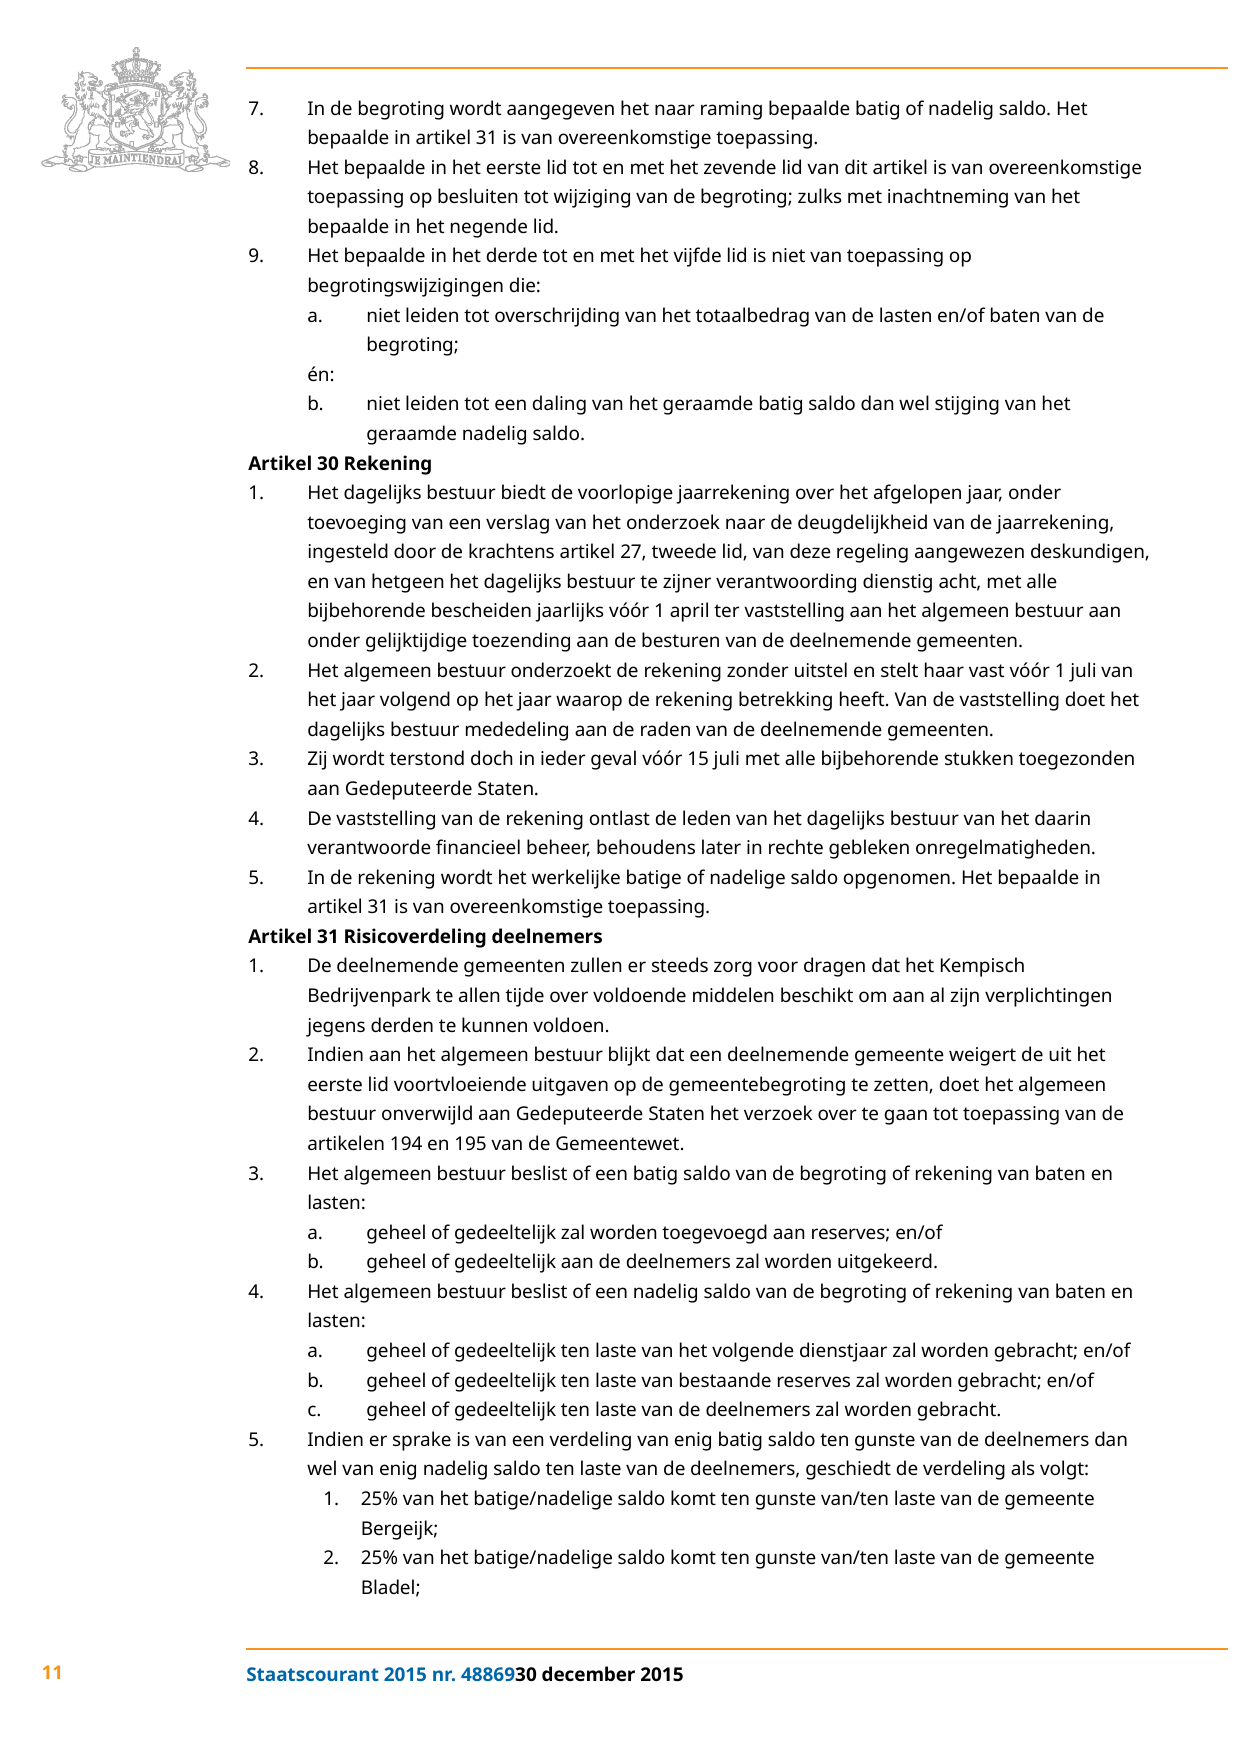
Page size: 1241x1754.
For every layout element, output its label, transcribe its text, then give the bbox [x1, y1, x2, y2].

list niet leiden tot overschrijding van het totaalbedrag van de lasten en/of baten van de begroting; [307, 302, 1152, 357]
list Het dagelijks bestuur biedt de voorlopige jaarrekening over het afgelopen jaar, onder toevoeging van een verslag van het onderzoek naar de deugdelijkheid van de jaarrekening, ingesteld door de krachtens artikel 27, tweede lid, van deze regeling aangewezen deskundigen, en van hetgeen het dagelijks bestuur te zijner verantwoording dienstig acht, met alle bijbehorende bescheiden jaarlijks vóór 1 april ter vaststelling aan het algemeen bestuur aan onder gelijktijdige toezending aan de besturen van de deelnemende gemeenten. [248, 479, 1152, 653]
list In de begroting wordt aangegeven het naar raming bepaalde batig of nadelig saldo. Het bepaalde in artikel 31 is van overeenkomstige toepassing. [248, 95, 1152, 150]
list én: [248, 361, 1152, 387]
list niet leiden tot een daling van het geraamde batig saldo dan wel stijging van het geraamde nadelig saldo. [307, 391, 1152, 446]
list Het bepaalde in het derde tot en met het vijfde lid is niet van toepassing op begrotingswijzigingen die: [248, 243, 1152, 298]
list geheel of gedeeltelijk ten laste van de deelnemers zal worden gebracht. [307, 1396, 1152, 1422]
list Zij wordt terstond doch in ieder geval vóór 15 juli met alle bijbehorende stukken toegezonden aan Gedeputeerde Staten. [248, 746, 1152, 801]
list Indien er sprake is van een verdeling van enig batig saldo ten gunste van de deelnemers dan wel van enig nadelig saldo ten laste van de deelnemers, geschiedt de verdeling als volgt: [248, 1426, 1152, 1481]
list Het algemeen bestuur onderzoekt de rekening zonder uitstel en stelt haar vast vóór 1 juli van het jaar volgend op het jaar waarop de rekening betrekking heeft. Van de vaststelling doet het dagelijks bestuur mededeling aan de raden van de deelnemende gemeenten. [248, 657, 1152, 742]
list In de rekening wordt het werkelijke batige of nadelige saldo opgenomen. Het bepaalde in artikel 31 is van overeenkomstige toepassing. [248, 864, 1152, 919]
list Indien aan het algemeen bestuur blijkt dat een deelnemende gemeente weigert de uit het eerste lid voortvloeiende uitgaven op de gemeentebegroting te zetten, doet het algemeen bestuur onverwijld aan Gedeputeerde Staten het verzoek over te gaan tot toepassing van de artikelen 194 en 195 van de Gemeentewet. [248, 1041, 1152, 1156]
list De vaststelling van de rekening ontlast de leden van het dagelijks bestuur van het daarin verantwoorde financieel beheer, behoudens later in rechte gebleken onregelmatigheden. [248, 805, 1152, 860]
list De deelnemende gemeenten zullen er steeds zorg voor dragen dat het Kempisch Bedrijvenpark te allen tijde over voldoende middelen beschikt om aan al zijn verplichtingen jegens derden te kunnen voldoen. [248, 953, 1152, 1038]
picture [41, 47, 231, 172]
text Artikel 30 Rekening [248, 450, 1152, 476]
text Artikel 31 Risicoverdeling deelnemers [248, 923, 1152, 949]
list Het algemeen bestuur beslist of een batig saldo van de begroting of rekening van baten en lasten: [248, 1160, 1152, 1215]
list 25% van het batige/nadelige saldo komt ten gunste van/ten laste van de gemeente Bladel; [323, 1544, 1152, 1600]
list geheel of gedeeltelijk zal worden toegevoegd aan reserves; en/of [307, 1219, 1152, 1245]
list Het algemeen bestuur beslist of een nadelig saldo van de begroting of rekening van baten en lasten: [248, 1278, 1152, 1333]
list geheel of gedeeltelijk ten laste van het volgende dienstjaar zal worden gebracht; en/of [307, 1337, 1152, 1363]
list Het bepaalde in het eerste lid tot en met het zevende lid van dit artikel is van overeenkomstige toepassing op besluiten tot wijziging van de begroting; zulks met inachtneming van het bepaalde in het negende lid. [248, 154, 1152, 239]
list geheel of gedeeltelijk ten laste van bestaande reserves zal worden gebracht; en/of [307, 1367, 1152, 1393]
list 25% van het batige/nadelige saldo komt ten gunste van/ten laste van de gemeente Bergeijk; [323, 1485, 1152, 1541]
list geheel of gedeeltelijk aan de deelnemers zal worden uitgekeerd. [307, 1248, 1152, 1274]
